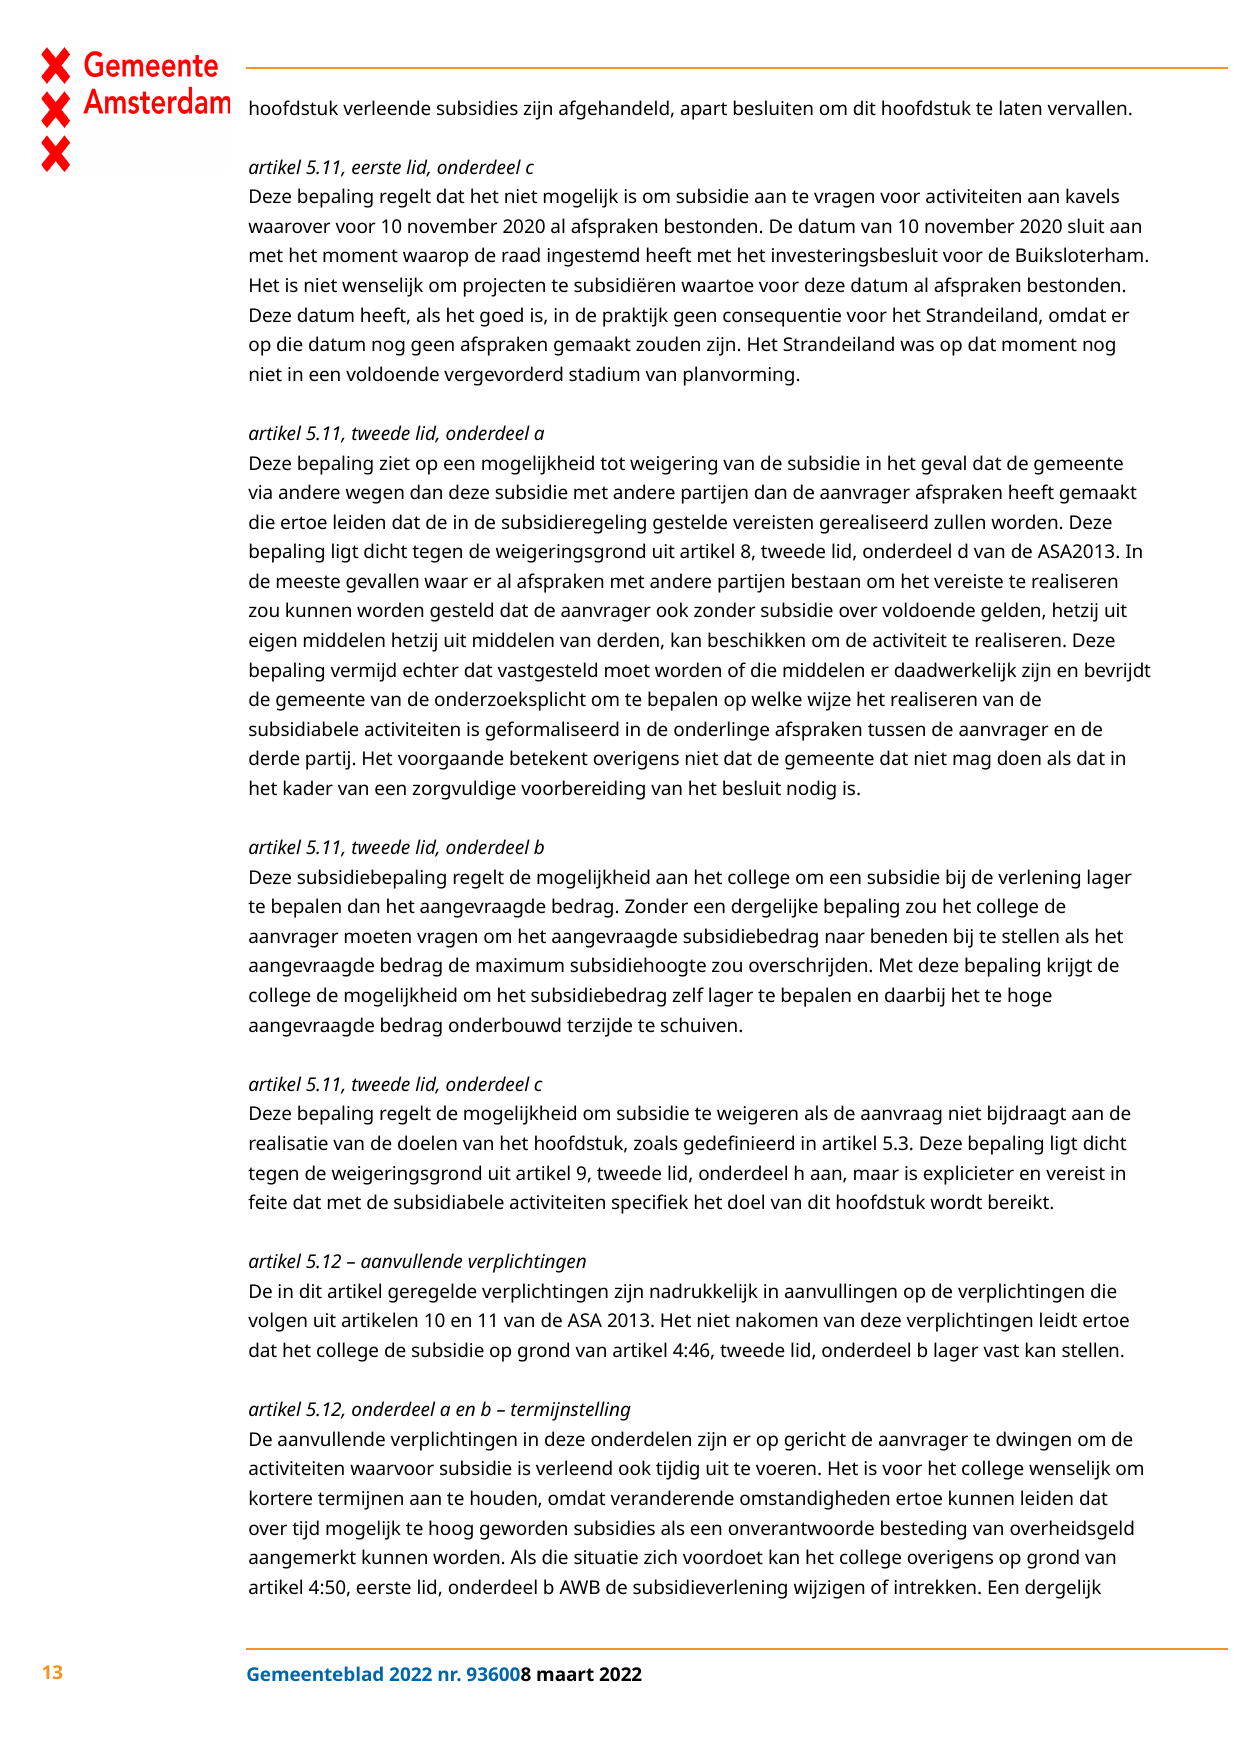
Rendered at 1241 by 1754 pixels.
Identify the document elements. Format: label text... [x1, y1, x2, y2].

text artikel 5.12 – aanvullende verplichtingen [248, 1248, 1152, 1274]
text artikel 5.11, tweede lid, onderdeel b [248, 834, 1152, 860]
text Deze subsidiebepaling regelt de mogelijkheid aan het college om een subsidie bij de verlening lager te bepalen dan het aangevraagde bedrag. Zonder een dergelijke bepaling zou het college de aanvrager moeten vragen om het aangevraagde subsidiebedrag naar beneden bij te stellen als het aangevraagde bedrag de maximum subsidiehoogte zou overschrijden. Met deze bepaling krijgt de college de mogelijkheid om het subsidiebedrag zelf lager te bepalen en daarbij het te hoge aangevraagde bedrag onderbouwd terzijde te schuiven. [248, 864, 1152, 1038]
text Deze bepaling ziet op een mogelijkheid tot weigering van de subsidie in het geval dat de gemeente via andere wegen dan deze subsidie met andere partijen dan de aanvrager afspraken heeft gemaakt die ertoe leiden dat de in de subsidieregeling gestelde vereisten gerealiseerd zullen worden. Deze bepaling ligt dicht tegen de weigeringsgrond uit artikel 8, tweede lid, onderdeel d van de ASA2013. In de meeste gevallen waar er al afspraken met andere partijen bestaan om het vereiste te realiseren zou kunnen worden gesteld dat de aanvrager ook zonder subsidie over voldoende gelden, hetzij uit eigen middelen hetzij uit middelen van derden, kan beschikken om de activiteit te realiseren. Deze bepaling vermijd echter dat vastgesteld moet worden of die middelen er daadwerkelijk zijn en bevrijdt de gemeente van de onderzoeksplicht om te bepalen op welke wijze het realiseren van de subsidiabele activiteiten is geformaliseerd in de onderlinge afspraken tussen de aanvrager en de derde partij. Het voorgaande betekent overigens niet dat de gemeente dat niet mag doen als dat in het kader van een zorgvuldige voorbereiding van het besluit nodig is. [248, 450, 1152, 801]
text artikel 5.11, eerste lid, onderdeel c [248, 154, 1152, 180]
text artikel 5.11, tweede lid, onderdeel a [248, 420, 1152, 446]
picture [41, 47, 231, 172]
text artikel 5.12, onderdeel a en b – termijnstelling [248, 1396, 1152, 1422]
text Deze bepaling regelt de mogelijkheid om subsidie te weigeren als de aanvraag niet bijdraagt aan de realisatie van de doelen van het hoofdstuk, zoals gedefinieerd in artikel 5.3. Deze bepaling ligt dicht tegen de weigeringsgrond uit artikel 9, tweede lid, onderdeel h aan, maar is explicieter en vereist in feite dat met de subsidiabele activiteiten specifiek het doel van dit hoofdstuk wordt bereikt. [248, 1101, 1152, 1215]
text hoofdstuk verleende subsidies zijn afgehandeld, apart besluiten om dit hoofdstuk te laten vervallen. [248, 95, 1152, 121]
text De in dit artikel geregelde verplichtingen zijn nadrukkelijk in aanvullingen op de verplichtingen die volgen uit artikelen 10 en 11 van de ASA 2013. Het niet nakomen van deze verplichtingen leidt ertoe dat het college de subsidie op grond van artikel 4:46, tweede lid, onderdeel b lager vast kan stellen. [248, 1278, 1152, 1363]
text De aanvullende verplichtingen in deze onderdelen zijn er op gericht de aanvrager te dwingen om de activiteiten waarvoor subsidie is verleend ook tijdig uit te voeren. Het is voor het college wenselijk om kortere termijnen aan te houden, omdat veranderende omstandigheden ertoe kunnen leiden dat over tijd mogelijk te hoog geworden subsidies als een onverantwoorde besteding van overheidsgeld aangemerkt kunnen worden. Als die situatie zich voordoet kan het college overigens op grond van artikel 4:50, eerste lid, onderdeel b AWB de subsidieverlening wijzigen of intrekken. Een dergelijk [248, 1426, 1152, 1600]
text Deze bepaling regelt dat het niet mogelijk is om subsidie aan te vragen voor activiteiten aan kavels waarover voor 10 november 2020 al afspraken bestonden. De datum van 10 november 2020 sluit aan met het moment waarop de raad ingestemd heeft met het investeringsbesluit voor de Buiksloterham. Het is niet wenselijk om projecten te subsidiëren waartoe voor deze datum al afspraken bestonden. Deze datum heeft, als het goed is, in de praktijk geen consequentie voor het Strandeiland, omdat er op die datum nog geen afspraken gemaakt zouden zijn. Het Strandeiland was op dat moment nog niet in een voldoende vergevorderd stadium van planvorming. [248, 183, 1152, 387]
text artikel 5.11, tweede lid, onderdeel c [248, 1071, 1152, 1097]
